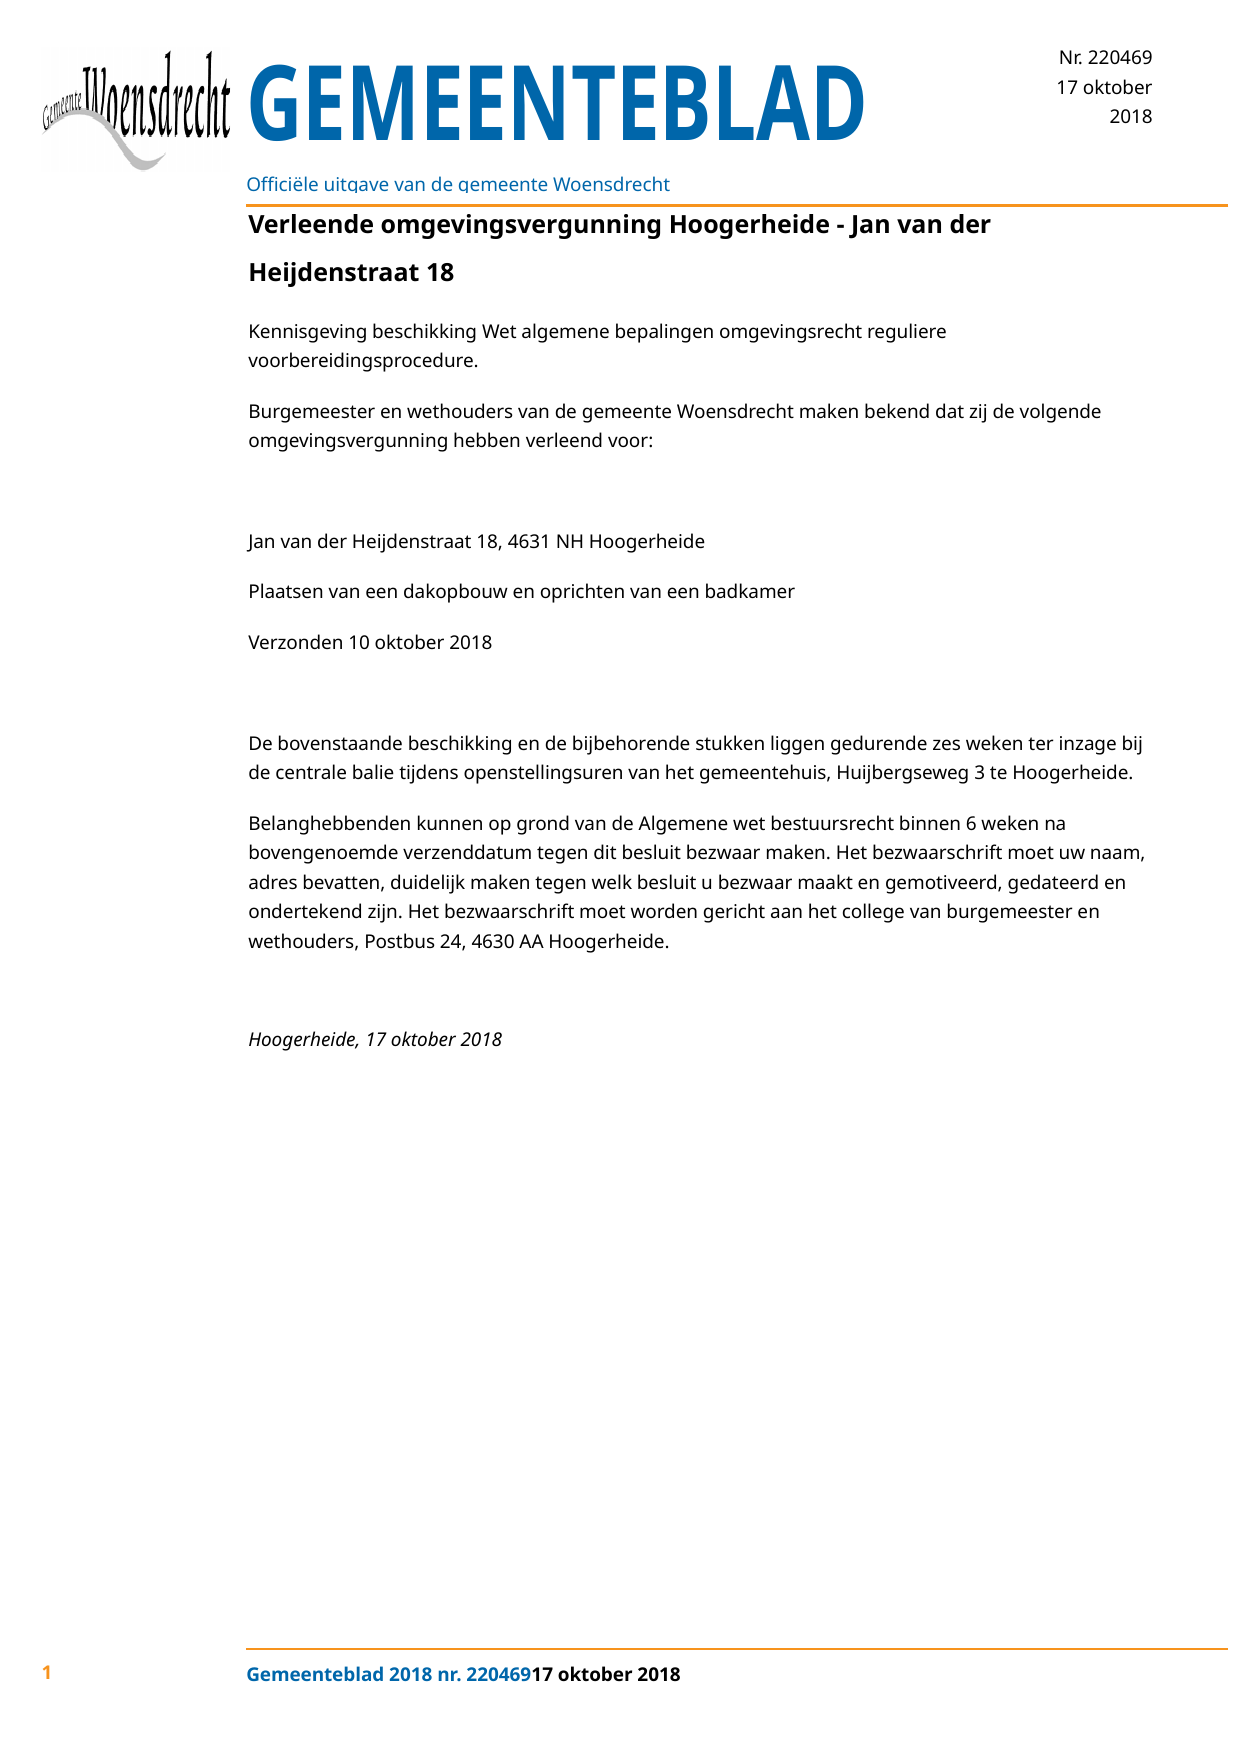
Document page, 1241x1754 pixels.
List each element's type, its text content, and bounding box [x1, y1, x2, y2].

picture [41, 47, 231, 172]
text Jan van der Heijdenstraat 18, 4631 NH Hoogerheide [248, 528, 1152, 554]
text Plaatsen van een dakopbouw en oprichten van een badkamer [248, 579, 1152, 604]
text De bovenstaande beschikking en de bijbehorende stukken liggen gedurende zes weken ter inzage bij de centrale balie tijdens openstellingsuren van het gemeentehuis, Huijbergseweg 3 te Hoogerheide. [248, 730, 1152, 785]
text Verzonden 10 oktober 2018 [248, 629, 1152, 655]
text Verleende omgevingsvergunning Hoogerheide - Jan van der Heijdenstraat 18 [248, 207, 1152, 288]
text Hoogerheide, 17 oktober 2018 [248, 1027, 1152, 1052]
text Kennisgeving beschikking Wet algemene bepalingen omgevingsrecht reguliere voorbereidingsprocedure. [248, 318, 1152, 373]
text Burgemeester en wethouders van de gemeente Woensdrecht maken bekend dat zij de volgende omgevingsvergunning hebben verleend voor: [248, 398, 1152, 453]
text Belanghebbenden kunnen op grond van de Algemene wet bestuursrecht binnen 6 weken na bovengenoemde verzenddatum tegen dit besluit bezwaar maken. Het bezwaarschrift moet uw naam, adres bevatten, duidelijk maken tegen welk besluit u bezwaar maakt en gemotiveerd, gedateerd en ondertekend zijn. Het bezwaarschrift moet worden gericht aan het college van burgemeester en wethouders, Postbus 24, 4630 AA Hoogerheide. [248, 810, 1152, 954]
